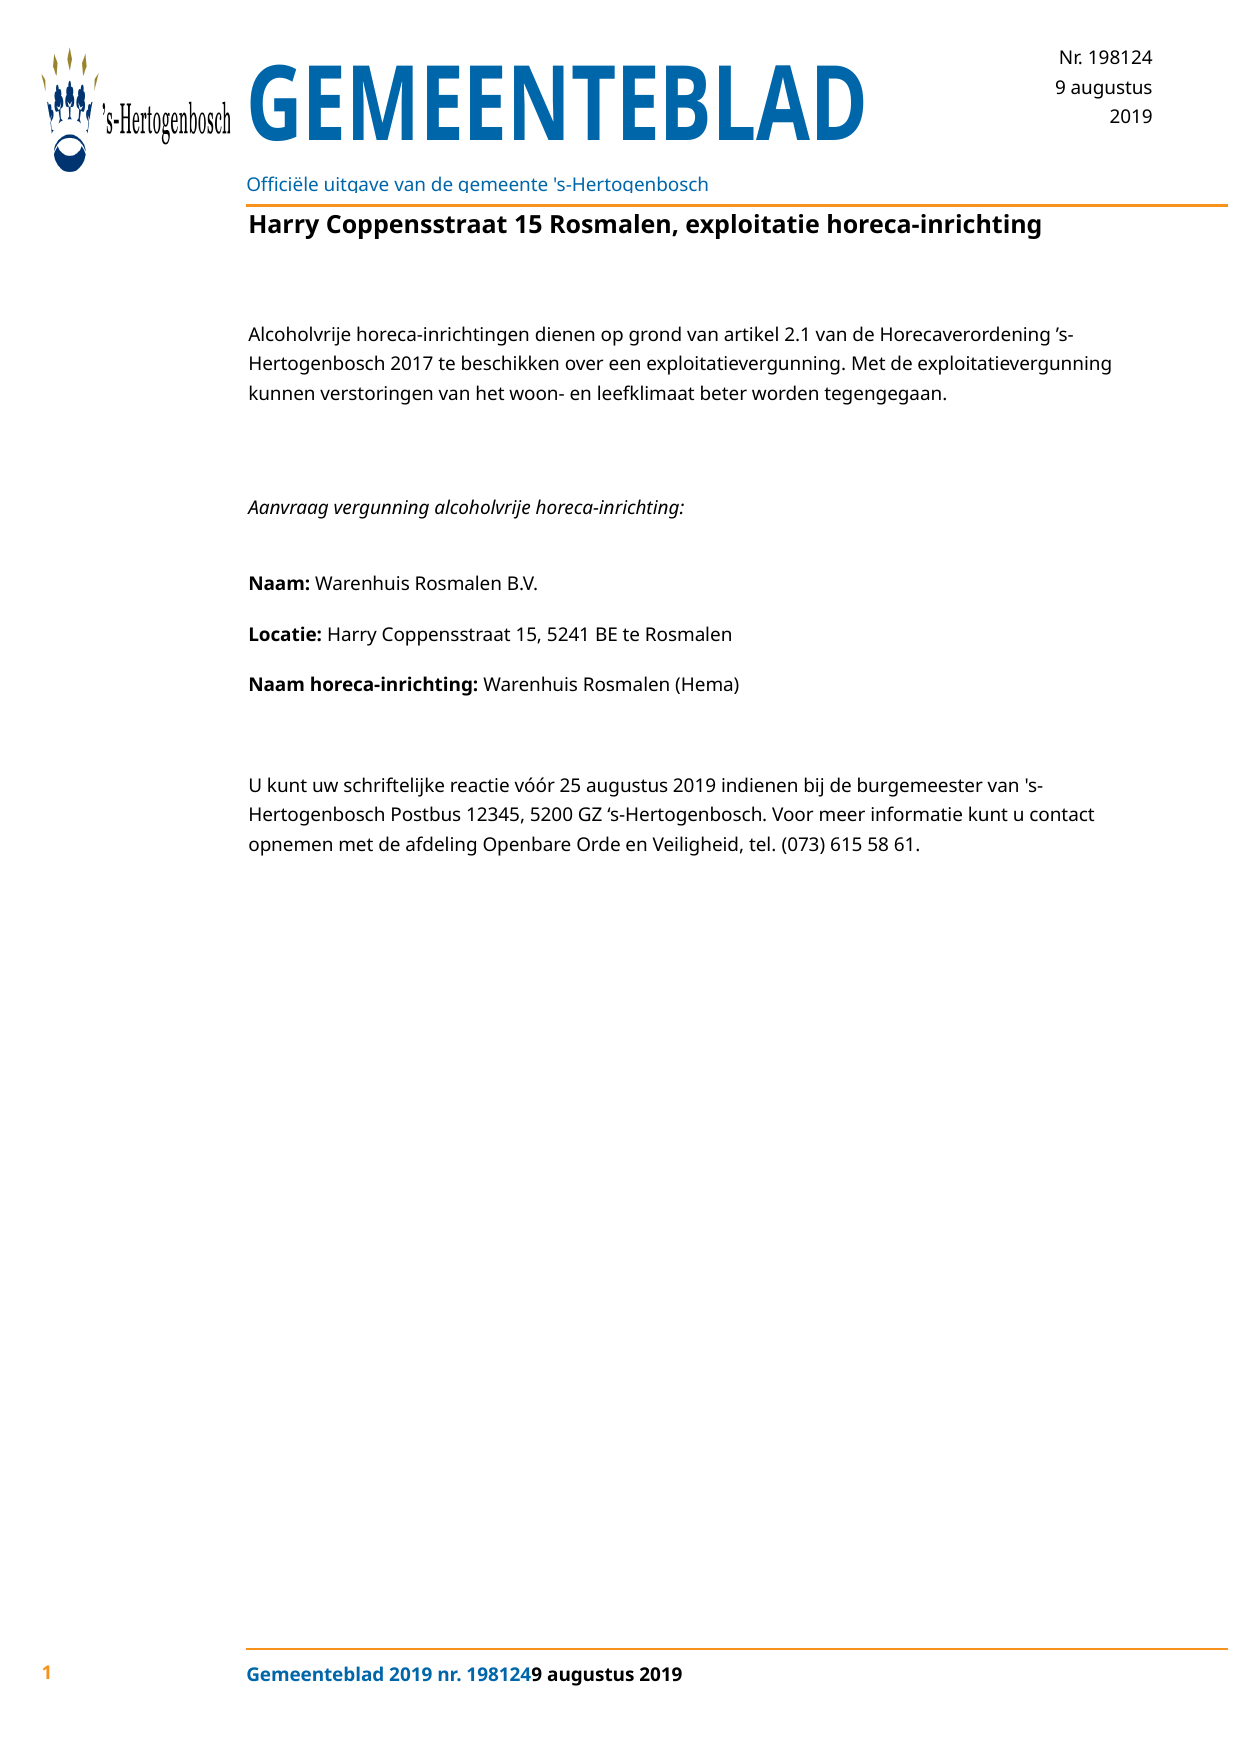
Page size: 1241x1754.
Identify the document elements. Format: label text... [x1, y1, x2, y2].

text Alcoholvrije horeca-inrichtingen dienen op grond van artikel 2.1 van de Horecaverordening ’s-Hertogenbosch 2017 te beschikken over een exploitatievergunning. Met de exploitatievergunning kunnen verstoringen van het woon- en leefklimaat beter worden tegengegaan. [248, 321, 1152, 406]
text Locatie: Harry Coppensstraat 15, 5241 BE te Rosmalen [248, 621, 1152, 647]
text Harry Coppensstraat 15 Rosmalen, exploitatie horeca-inrichting [248, 207, 1152, 241]
text Aanvraag vergunning alcoholvrije horeca-inrichting: [248, 494, 1152, 520]
text U kunt uw schriftelijke reactie vóór 25 augustus 2019 indienen bij de burgemeester van 's-Hertogenbosch Postbus 12345, 5200 GZ ‘s-Hertogenbosch. Voor meer informatie kunt u contact opnemen met de afdeling Openbare Orde en Veiligheid, tel. (073) 615 58 61. [248, 772, 1152, 857]
text Naam horeca-inrichting: Warenhuis Rosmalen (Hema) [248, 671, 1152, 697]
picture [41, 47, 231, 172]
text Naam: Warenhuis Rosmalen B.V. [248, 570, 1152, 596]
